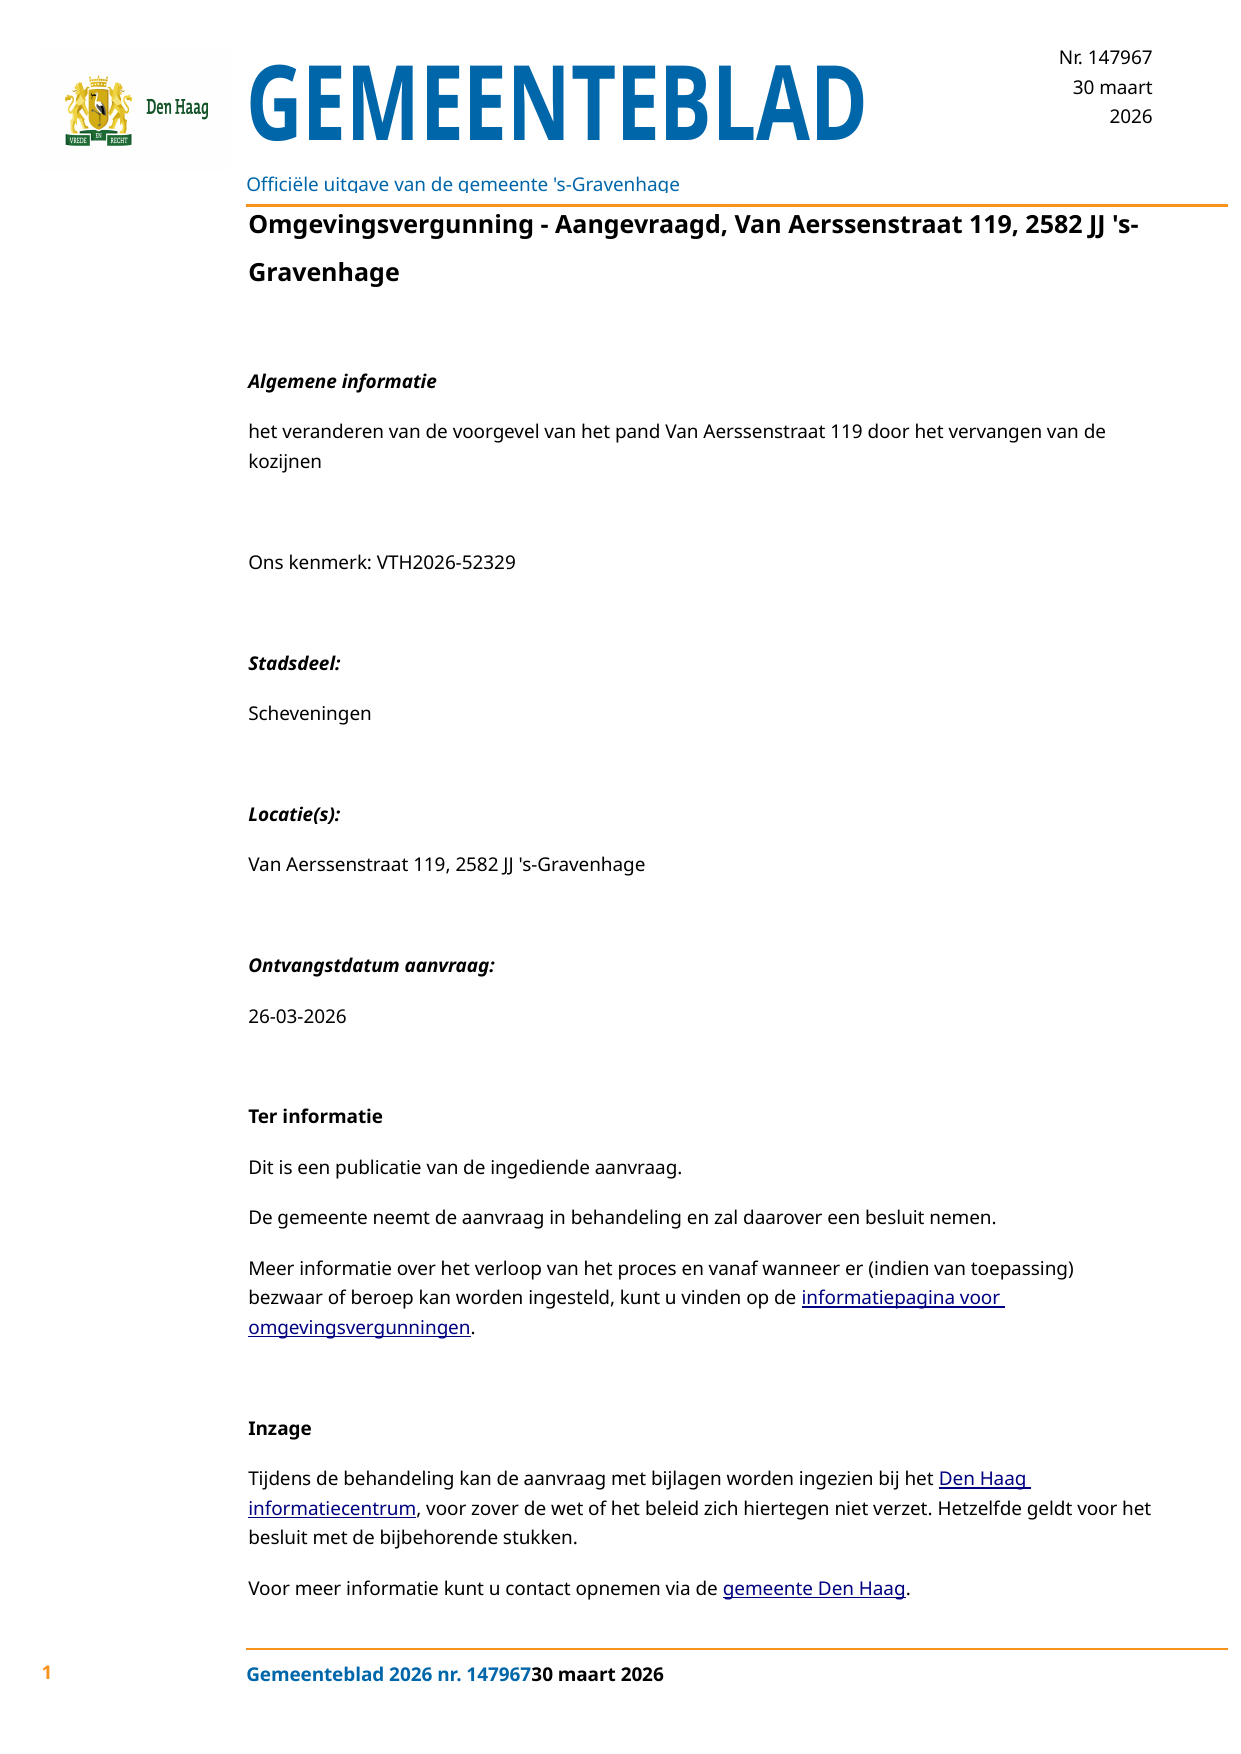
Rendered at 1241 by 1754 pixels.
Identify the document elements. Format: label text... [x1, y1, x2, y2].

text Scheveningen [248, 700, 1152, 726]
text Ter informatie [248, 1104, 1152, 1129]
text 26-03-2026 [248, 1003, 1152, 1029]
text Omgevingsvergunning - Aangevraagd, Van Aerssenstraat 119, 2582 JJ 's-Gravenhage [248, 207, 1152, 288]
text Voor meer informatie kunt u contact opnemen via de gemeente Den Haag. [248, 1575, 1152, 1601]
text Tijdens de behandeling kan de aanvraag met bijlagen worden ingezien bij het Den Haag informatiecentrum, voor zover de wet of het beleid zich hiertegen niet verzet. Hetzelfde geldt voor het besluit met de bijbehorende stukken. [248, 1465, 1152, 1550]
text Inzage [248, 1415, 1152, 1441]
text Locatie(s): [248, 801, 1152, 827]
text Meer informatie over het verloop van het proces en vanaf wanneer er (indien van toepassing) bezwaar of beroep kan worden ingesteld, kunt u vinden op de informatiepagina voor omgevingsvergunningen. [248, 1255, 1152, 1340]
text Stadsdeel: [248, 650, 1152, 676]
text De gemeente neemt de aanvraag in behandeling en zal daarover een besluit nemen. [248, 1204, 1152, 1230]
text het veranderen van de voorgevel van het pand Van Aerssenstraat 119 door het vervangen van de kozijnen [248, 419, 1152, 474]
picture [41, 47, 231, 172]
text Dit is een publicatie van de ingediende aanvraag. [248, 1154, 1152, 1180]
text Ons kenmerk: VTH2026-52329 [248, 549, 1152, 575]
text Algemene informatie [248, 368, 1152, 394]
text Ontvangstdatum aanvraag: [248, 952, 1152, 978]
text Van Aerssenstraat 119, 2582 JJ 's-Gravenhage [248, 852, 1152, 877]
